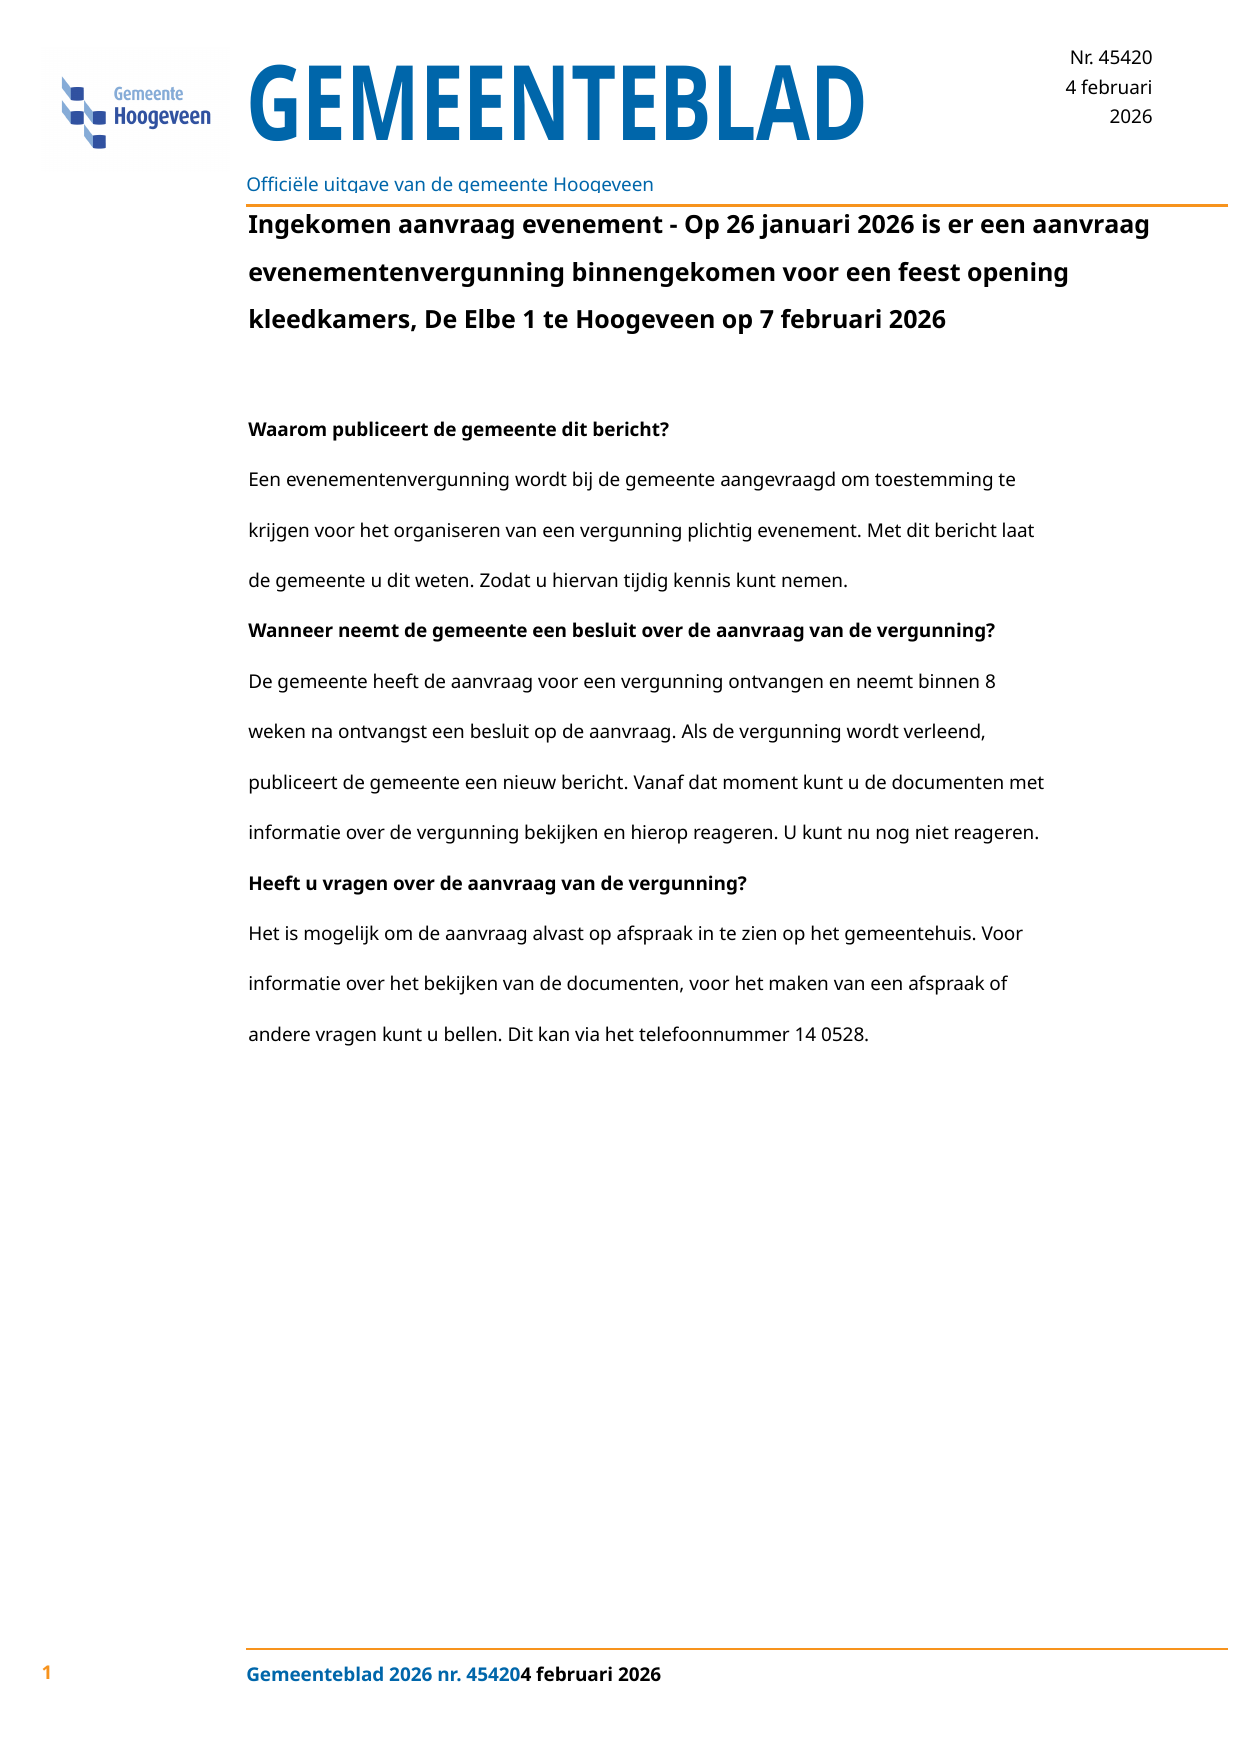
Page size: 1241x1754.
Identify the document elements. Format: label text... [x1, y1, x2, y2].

text Het is mogelijk om de aanvraag alvast op afspraak in te zien op het gemeentehuis. Voor [248, 920, 1152, 946]
text publiceert de gemeente een nieuw bericht. Vanaf dat moment kunt u de documenten met [248, 769, 1152, 794]
picture [41, 47, 231, 172]
text andere vragen kunt u bellen. Dit kan via het telefoonnummer 14 0528. [248, 1021, 1152, 1047]
text de gemeente u dit weten. Zodat u hiervan tijdig kennis kunt nemen. [248, 567, 1152, 593]
text Waarom publiceert de gemeente dit bericht? [248, 416, 1152, 442]
text De gemeente heeft de aanvraag voor een vergunning ontvangen en neemt binnen 8 [248, 668, 1152, 694]
text informatie over het bekijken van de documenten, voor het maken van een afspraak of [248, 971, 1152, 996]
text informatie over de vergunning bekijken en hierop reageren. U kunt nu nog niet reageren. [248, 819, 1152, 845]
text Een evenementenvergunning wordt bij de gemeente aangevraagd om toestemming te [248, 466, 1152, 492]
text Ingekomen aanvraag evenement - Op 26 januari 2026 is er een aanvraag evenementenvergunning binnengekomen voor een feest opening kleedkamers, De Elbe 1 te Hoogeveen op 7 februari 2026 [248, 207, 1152, 336]
text Wanneer neemt de gemeente een besluit over de aanvraag van de vergunning? [248, 618, 1152, 643]
text krijgen voor het organiseren van een vergunning plichtig evenement. Met dit bericht laat [248, 517, 1152, 542]
text Heeft u vragen over de aanvraag van de vergunning? [248, 870, 1152, 895]
text weken na ontvangst een besluit op de aanvraag. Als de vergunning wordt verleend, [248, 718, 1152, 744]
